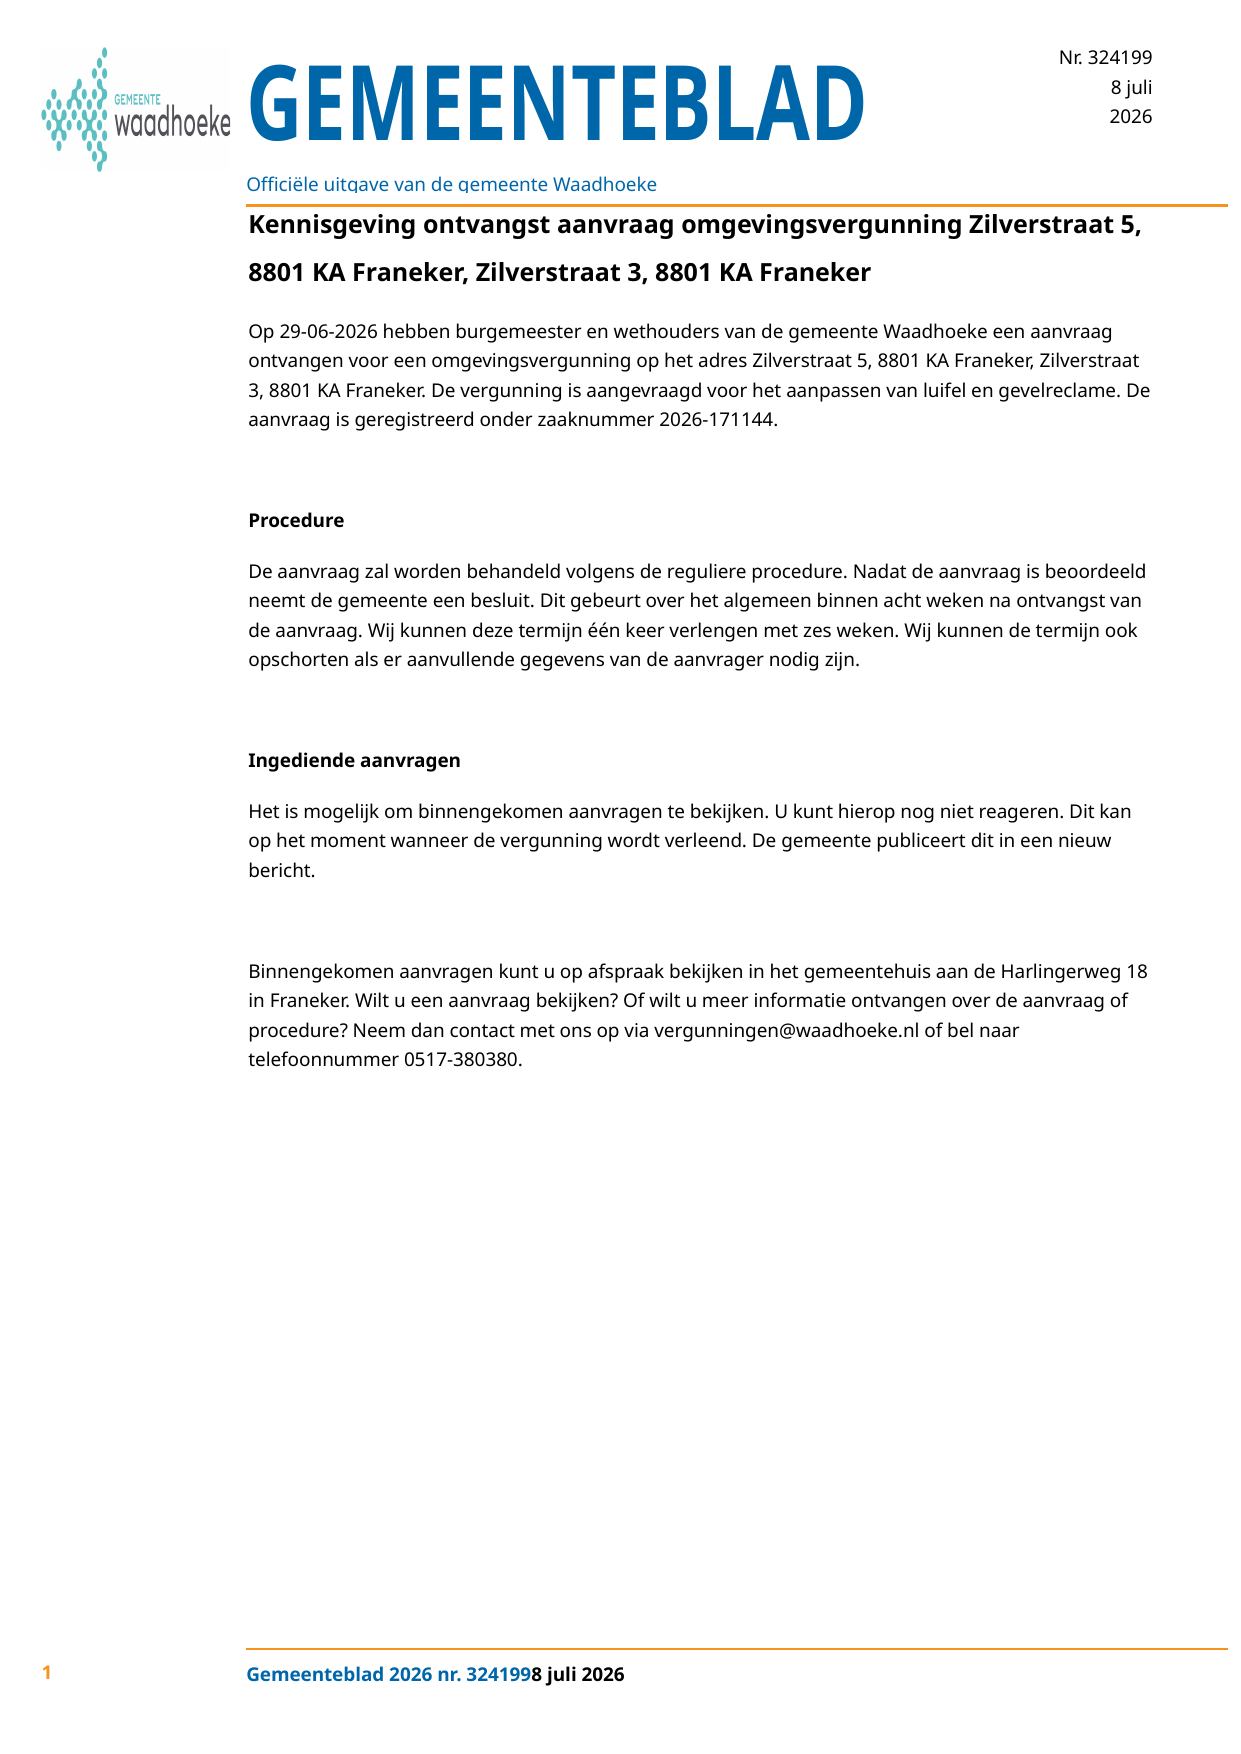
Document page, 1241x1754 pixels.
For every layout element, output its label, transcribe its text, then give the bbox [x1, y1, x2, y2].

picture [41, 47, 231, 172]
text Kennisgeving ontvangst aanvraag omgevingsvergunning Zilverstraat 5, 8801 KA Franeker, Zilverstraat 3, 8801 KA Franeker [248, 207, 1152, 288]
text Het is mogelijk om binnengekomen aanvragen te bekijken. U kunt hierop nog niet reageren. Dit kan op het moment wanneer de vergunning wordt verleend. De gemeente publiceert dit in een nieuw bericht. [248, 798, 1152, 883]
text Procedure [248, 507, 1152, 533]
text Op 29-06-2026 hebben burgemeester en wethouders van de gemeente Waadhoeke een aanvraag ontvangen voor een omgevingsvergunning op het adres Zilverstraat 5, 8801 KA Franeker, Zilverstraat 3, 8801 KA Franeker. De vergunning is aangevraagd voor het aanpassen van luifel en gevelreclame. De aanvraag is geregistreerd onder zaaknummer 2026-171144. [248, 318, 1152, 432]
text Ingediende aanvragen [248, 747, 1152, 773]
text Binnengekomen aanvragen kunt u op afspraak bekijken in het gemeentehuis aan de Harlingerweg 18 in Franeker. Wilt u een aanvraag bekijken? Of wilt u meer informatie ontvangen over de aanvraag of procedure? Neem dan contact met ons op via vergunningen@waadhoeke.nl of bel naar telefoonnummer 0517-380380. [248, 958, 1152, 1072]
text De aanvraag zal worden behandeld volgens de reguliere procedure. Nadat de aanvraag is beoordeeld neemt de gemeente een besluit. Dit gebeurt over het algemeen binnen acht weken na ontvangst van de aanvraag. Wij kunnen deze termijn één keer verlengen met zes weken. Wij kunnen de termijn ook opschorten als er aanvullende gegevens van de aanvrager nodig zijn. [248, 558, 1152, 672]
